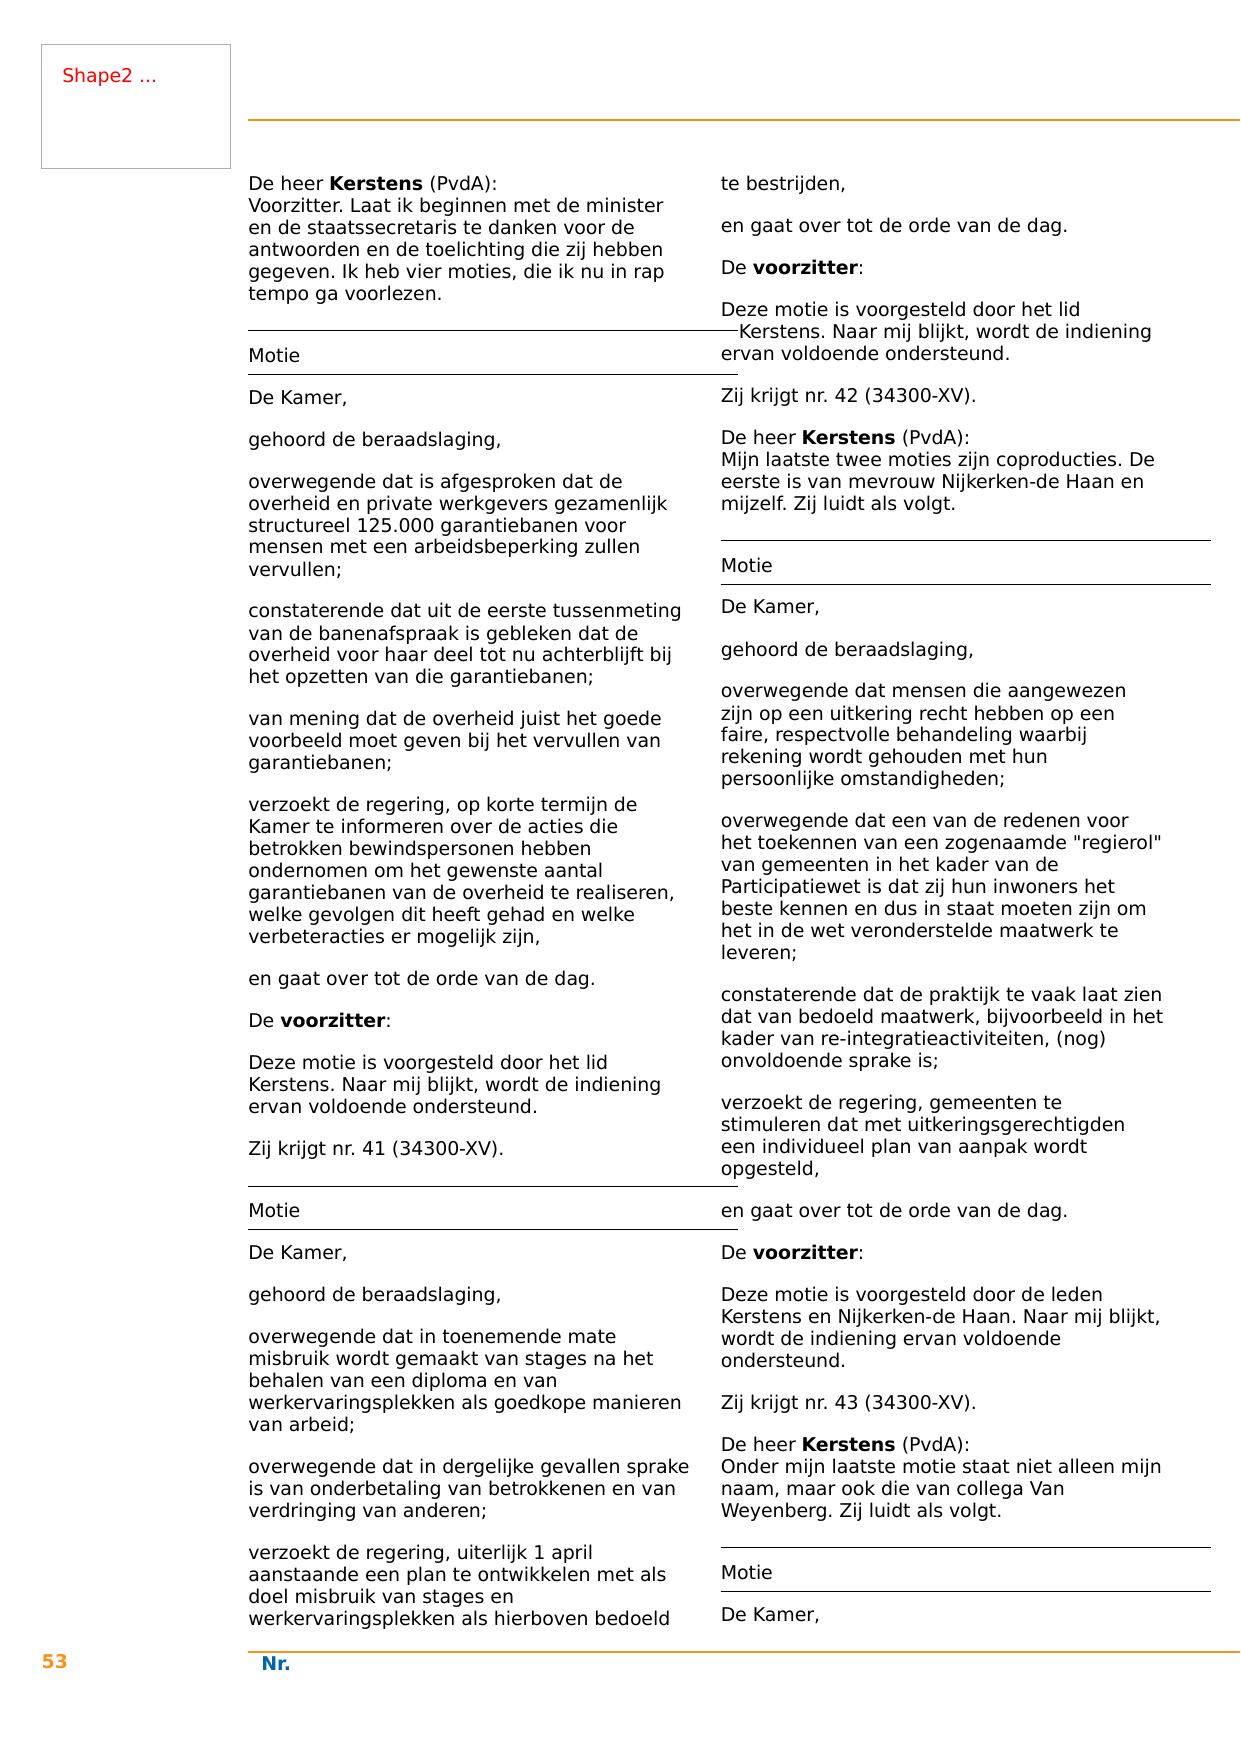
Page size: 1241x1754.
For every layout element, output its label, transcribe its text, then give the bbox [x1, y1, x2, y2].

text Deze motie is voorgesteld door het lid Kerstens. Naar mij blijkt, wordt de indiening ervan voldoende ondersteund. [248, 1052, 691, 1118]
text Motie [248, 1200, 691, 1222]
text De heer Kerstens (PvdA): [721, 427, 1163, 449]
text De heer Kerstens (PvdA): [721, 1434, 1163, 1456]
text verzoekt de regering, op korte termijn de Kamer te informeren over de acties die betrokken bewindspersonen hebben ondernomen om het gewenste aantal garantiebanen van de overheid te realiseren, welke gevolgen dit heeft gehad en welke verbeteracties er mogelijk zijn, [248, 794, 691, 948]
text overwegende dat in toenemende mate misbruik wordt gemaakt van stages na het behalen van een diploma en van werkervaringsplekken als goedkope manieren van arbeid; [248, 1326, 691, 1436]
text Deze motie is voorgesteld door de leden Kerstens en Nijkerken-de Haan. Naar mij blijkt, wordt de indiening ervan voldoende ondersteund. [721, 1284, 1163, 1372]
text De Kamer, [721, 596, 1163, 618]
text overwegende dat een van de redenen voor het toekennen van een zogenaamde "regierol" van gemeenten in het kader van de Participatiewet is dat zij hun inwoners het beste kennen en dus in staat moeten zijn om het in de wet veronderstelde maatwerk te leveren; [721, 810, 1163, 964]
text overwegende dat mensen die aangewezen zijn op een uitkering recht hebben op een faire, respectvolle behandeling waarbij rekening wordt gehouden met hun persoonlijke omstandigheden; [721, 680, 1163, 790]
text constaterende dat de praktijk te vaak laat zien dat van bedoeld maatwerk, bijvoorbeeld in het kader van re-integratieactiviteiten, (nog) onvoldoende sprake is; [721, 984, 1163, 1072]
text De heer Kerstens (PvdA): [248, 173, 691, 195]
text De voorzitter: [721, 257, 1163, 279]
text De Kamer, [248, 387, 691, 408]
text verzoekt de regering, uiterlijk 1 april aanstaande een plan te ontwikkelen met als doel misbruik van stages en werkervaringsplekken als hierboven bedoeld [248, 1542, 691, 1629]
text Zij krijgt nr. 43 (34300-XV). [721, 1392, 1163, 1414]
text De voorzitter: [248, 1010, 691, 1032]
text verzoekt de regering, gemeenten te stimuleren dat met uitkeringsgerechtigden een individueel plan van aanpak wordt opgesteld, [721, 1092, 1163, 1180]
text Zij krijgt nr. 42 (34300-XV). [721, 385, 1163, 407]
text en gaat over tot de orde van de dag. [721, 215, 1163, 237]
text en gaat over tot de orde van de dag. [248, 968, 691, 990]
text overwegende dat is afgesproken dat de overheid en private werkgevers gezamenlijk structureel 125.000 garantiebanen voor mensen met een arbeidsbeperking zullen vervullen; [248, 471, 691, 580]
text Deze motie is voorgesteld door het lid Kerstens. Naar mij blijkt, wordt de indiening ervan voldoende ondersteund. [721, 299, 1163, 365]
text gehoord de beraadslaging, [248, 1284, 691, 1306]
text Mijn laatste twee moties zijn coproducties. De eerste is van mevrouw Nijkerken-de Haan en mijzelf. Zij luidt als volgt. [721, 449, 1163, 514]
text Motie [248, 344, 691, 367]
text gehoord de beraadslaging, [248, 428, 691, 451]
text De voorzitter: [721, 1242, 1163, 1264]
text Motie [721, 554, 1163, 576]
text te bestrijden, [721, 173, 1163, 195]
text gehoord de beraadslaging, [721, 638, 1163, 660]
text Voorzitter. Laat ik beginnen met de minister en de staatssecretaris te danken voor de antwoorden en de toelichting die zij hebben gegeven. Ik heb vier moties, die ik nu in rap tempo ga voorlezen. [248, 195, 691, 305]
text en gaat over tot de orde van de dag. [721, 1200, 1163, 1222]
text Onder mijn laatste motie staat niet alleen mijn naam, maar ook die van collega Van Weyenberg. Zij luidt als volgt. [721, 1456, 1163, 1522]
text constaterende dat uit de eerste tussenmeting van de banenafspraak is gebleken dat de overheid voor haar deel tot nu achterblijft bij het opzetten van die garantiebanen; [248, 600, 691, 688]
text van mening dat de overheid juist het goede voorbeeld moet geven bij het vervullen van garantiebanen; [248, 708, 691, 774]
text Motie [721, 1562, 1163, 1584]
text overwegende dat in dergelijke gevallen sprake is van onderbetaling van betrokkenen en van verdringing van anderen; [248, 1456, 691, 1522]
text Zij krijgt nr. 41 (34300-XV). [248, 1138, 691, 1160]
text De Kamer, [248, 1242, 691, 1264]
text De Kamer, [721, 1604, 1163, 1626]
